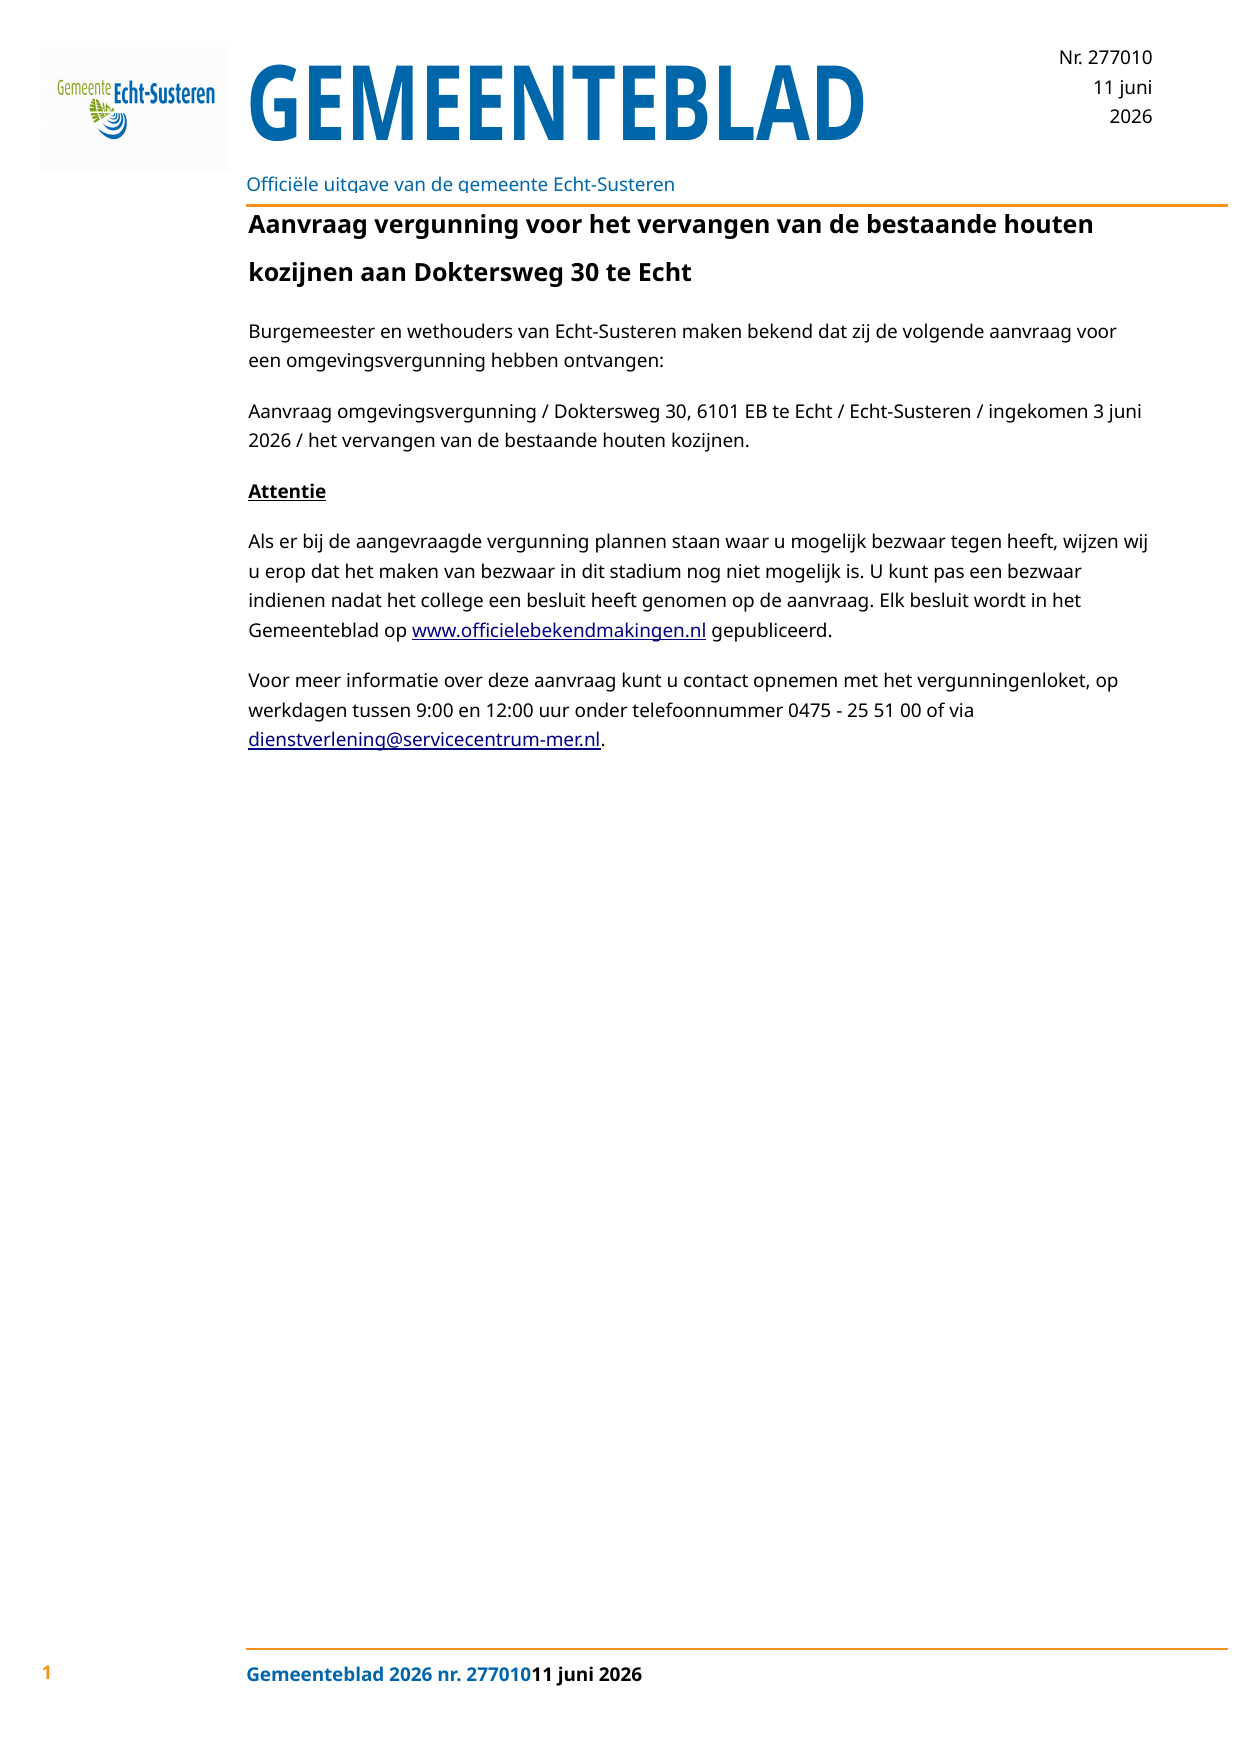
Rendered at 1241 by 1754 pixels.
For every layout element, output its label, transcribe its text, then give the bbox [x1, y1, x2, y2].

text Aanvraag vergunning voor het vervangen van de bestaande houten kozijnen aan Doktersweg 30 te Echt [248, 207, 1152, 288]
text Voor meer informatie over deze aanvraag kunt u contact opnemen met het vergunningenloket, op werkdagen tussen 9:00 en 12:00 uur onder telefoonnummer 0475 - 25 51 00 of via dienstverlening@servicecentrum-mer.nl. [248, 667, 1152, 752]
text Als er bij de aangevraagde vergunning plannen staan waar u mogelijk bezwaar tegen heeft, wijzen wij u erop dat het maken van bezwaar in dit stadium nog niet mogelijk is. U kunt pas een bezwaar indienen nadat het college een besluit heeft genomen op de aanvraag. Elk besluit wordt in het Gemeenteblad op www.officielebekendmakingen.nl gepubliceerd. [248, 528, 1152, 643]
picture [41, 47, 231, 172]
text Burgemeester en wethouders van Echt-Susteren maken bekend dat zij de volgende aanvraag voor een omgevingsvergunning hebben ontvangen: [248, 318, 1152, 373]
text Attentie [248, 478, 1152, 504]
text Aanvraag omgevingsvergunning / Doktersweg 30, 6101 EB te Echt / Echt-Susteren / ingekomen 3 juni 2026 / het vervangen van de bestaande houten kozijnen. [248, 398, 1152, 453]
